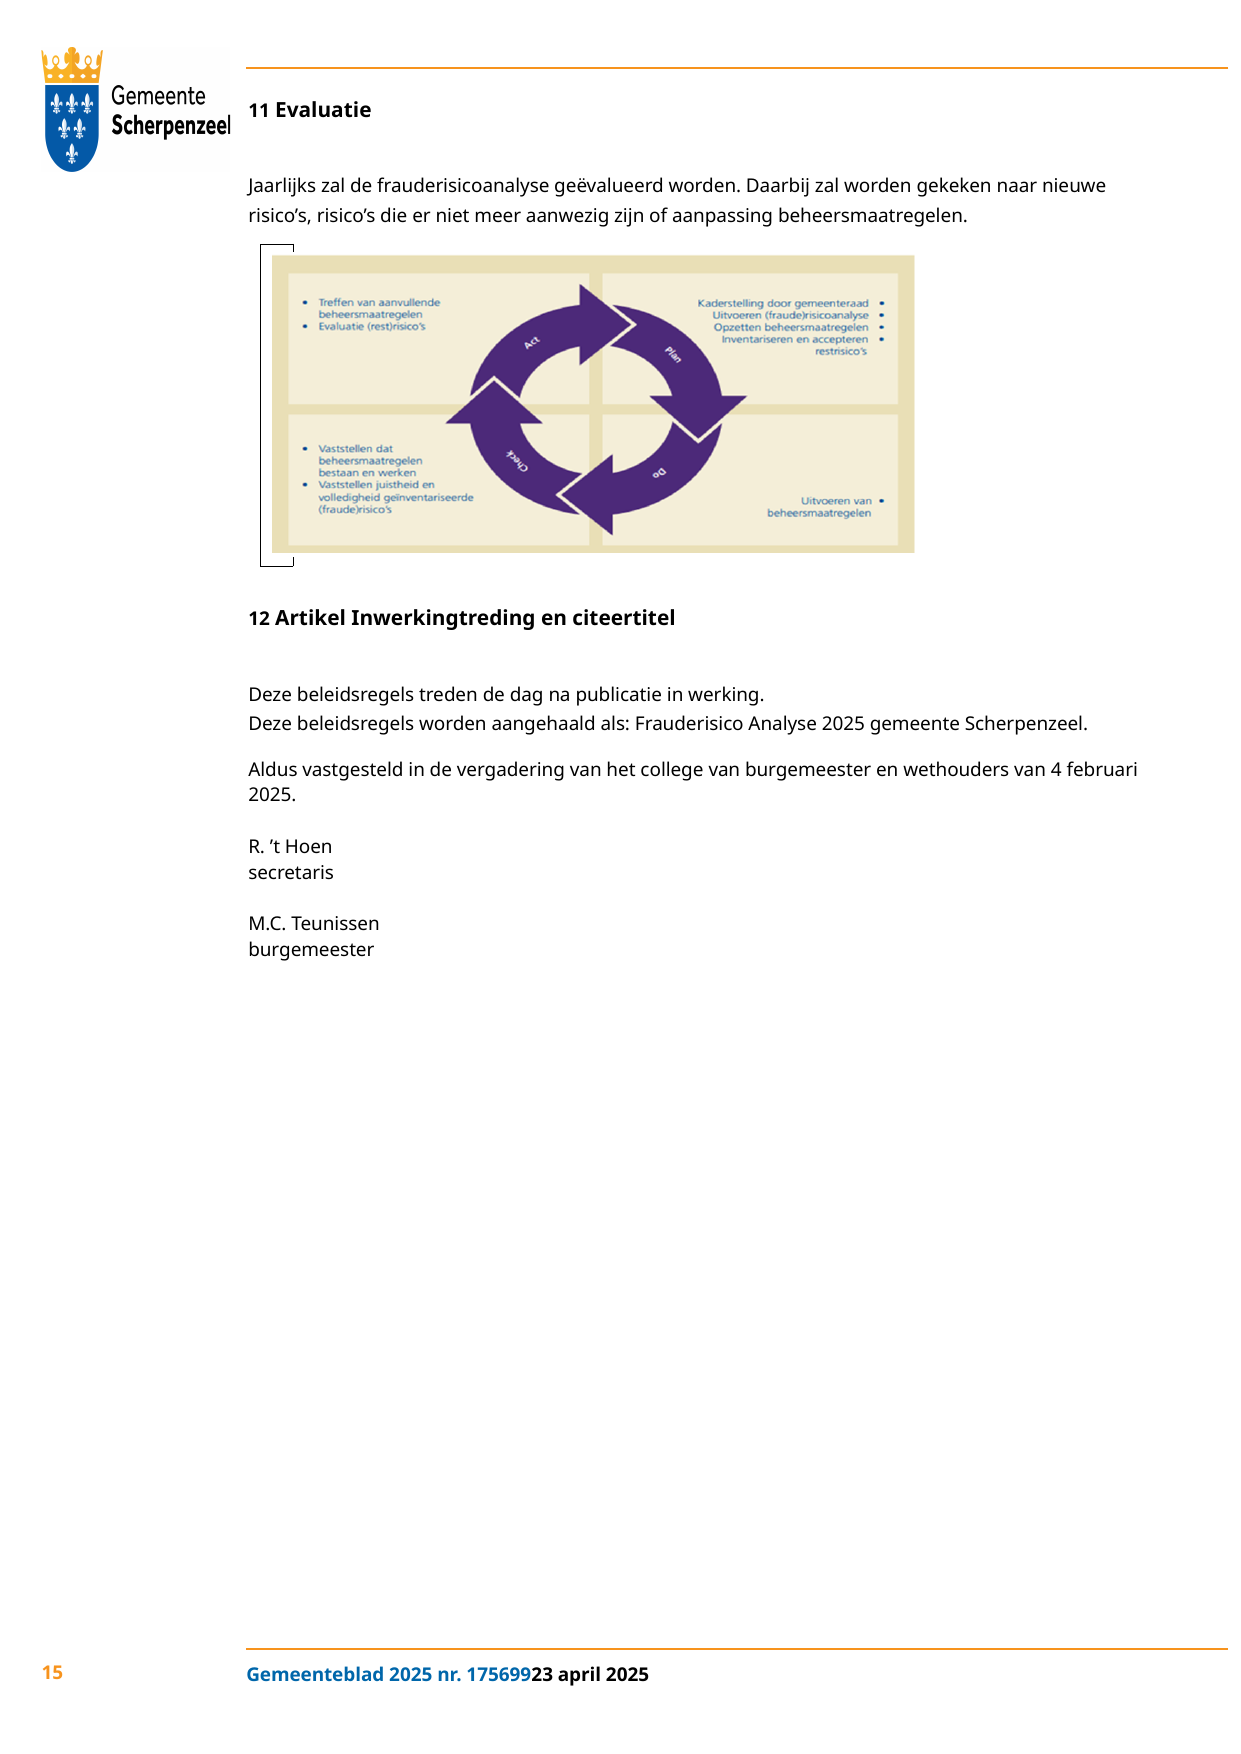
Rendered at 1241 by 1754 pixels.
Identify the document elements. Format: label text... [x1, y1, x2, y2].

text 12 Artikel Inwerkingtreding en citeertitel [248, 603, 1152, 631]
text Aldus vastgesteld in de vergadering van het college van burgemeester en wethouders van 4 februari 2025. [248, 756, 1152, 807]
text Deze beleidsregels treden de dag na publicatie in werking. [248, 681, 1152, 706]
text 11 Evaluatie [248, 95, 1152, 123]
picture [41, 47, 231, 172]
text M.C. Teunissen [248, 910, 1152, 936]
text burgemeester [248, 936, 1152, 962]
text R. ’t Hoen [248, 833, 1152, 859]
text secretaris [248, 859, 1152, 884]
picture [268, 252, 919, 557]
text Jaarlijks zal de frauderisicoanalyse geëvalueerd worden. Daarbij zal worden gekeken naar nieuwe risico’s, risico’s die er niet meer aanwezig zijn of aanpassing beheersmaatregelen. [248, 172, 1152, 228]
text Deze beleidsregels worden aangehaald als: Frauderisico Analyse 2025 gemeente Scherpenzeel. [248, 710, 1152, 736]
